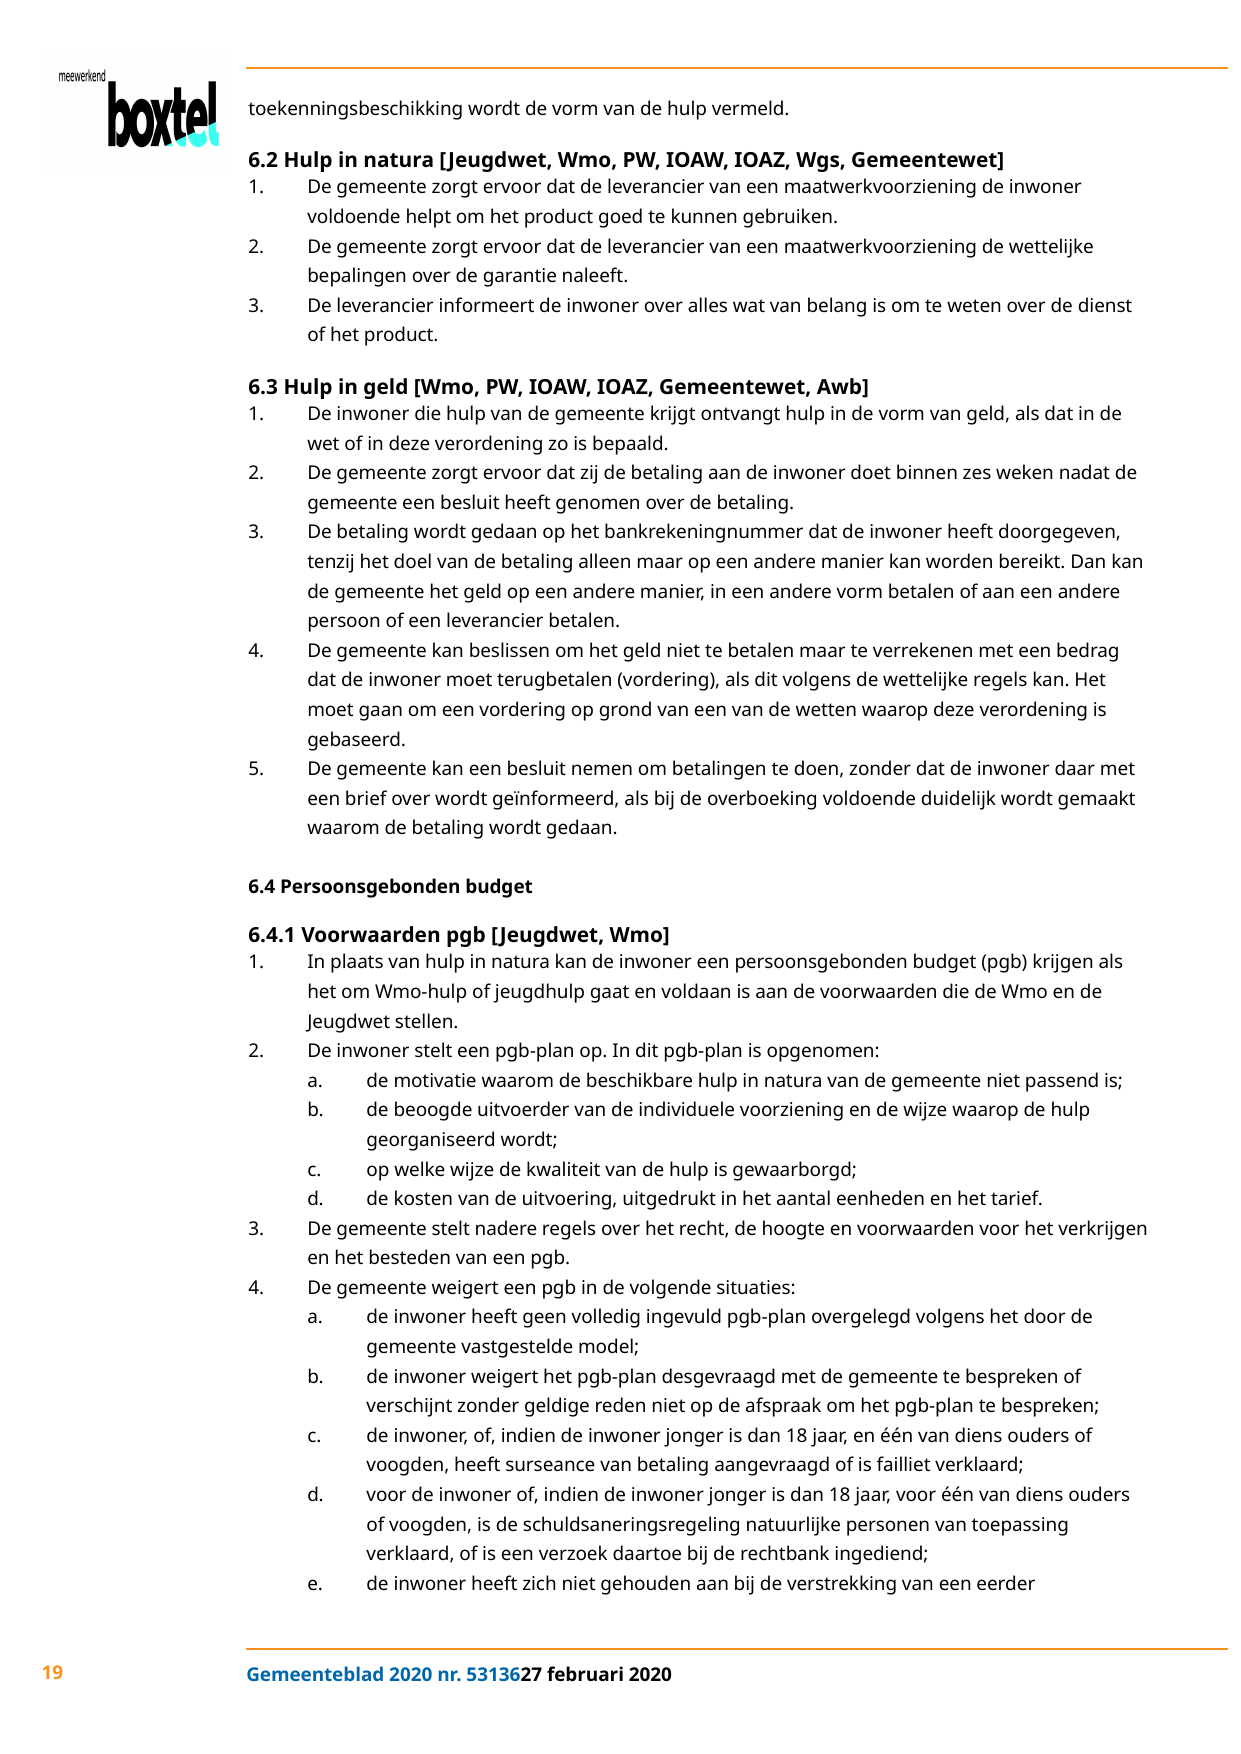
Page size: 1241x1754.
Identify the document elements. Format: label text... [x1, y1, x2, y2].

list de inwoner heeft zich niet gehouden aan bij de verstrekking van een eerder [307, 1570, 1152, 1596]
list de kosten van de uitvoering, uitgedrukt in het aantal eenheden en het tarief. [307, 1185, 1152, 1211]
list de motivatie waarom de beschikbare hulp in natura van de gemeente niet passend is; [307, 1067, 1152, 1093]
list De inwoner die hulp van de gemeente krijgt ontvangt hulp in de vorm van geld, als dat in de wet of in deze verordening zo is bepaald. [248, 400, 1152, 456]
list de inwoner, of, indien de inwoner jonger is dan 18 jaar, en één van diens ouders of voogden, heeft surseance van betaling aangevraagd of is failliet verklaard; [307, 1422, 1152, 1477]
list op welke wijze de kwaliteit van de hulp is gewaarborgd; [307, 1156, 1152, 1182]
list de beoogde uitvoerder van de individuele voorziening en de wijze waarop de hulp georganiseerd wordt; [307, 1097, 1152, 1152]
list In plaats van hulp in natura kan de inwoner een persoonsgebonden budget (pgb) krijgen als het om Wmo-hulp of jeugdhulp gaat en voldaan is aan de voorwaarden die de Wmo en de Jeugdwet stellen. [248, 949, 1152, 1034]
list De gemeente zorgt ervoor dat de leverancier van een maatwerkvoorziening de inwoner voldoende helpt om het product goed te kunnen gebruiken. [248, 174, 1152, 229]
text 6.4 Persoonsgebonden budget [248, 874, 1152, 899]
list De inwoner stelt een pgb-plan op. In dit pgb-plan is opgenomen: [248, 1037, 1152, 1063]
list De gemeente zorgt ervoor dat zij de betaling aan de inwoner doet binnen zes weken nadat de gemeente een besluit heeft genomen over de betaling. [248, 459, 1152, 515]
list De gemeente zorgt ervoor dat de leverancier van een maatwerkvoorziening de wettelijke bepalingen over de garantie naleeft. [248, 233, 1152, 288]
list De leverancier informeert de inwoner over alles wat van belang is om te weten over de dienst of het product. [248, 292, 1152, 347]
list De gemeente stelt nadere regels over het recht, de hoogte en voorwaarden voor het verkrijgen en het besteden van een pgb. [248, 1215, 1152, 1270]
list De betaling wordt gedaan op het bankrekeningnummer dat de inwoner heeft doorgegeven, tenzij het doel van de betaling alleen maar op een andere manier kan worden bereikt. Dan kan de gemeente het geld op een andere manier, in een andere vorm betalen of aan een andere persoon of een leverancier betalen. [248, 519, 1152, 633]
text toekenningsbeschikking wordt de vorm van de hulp vermeld. [248, 95, 1152, 121]
text 6.3 Hulp in geld [Wmo, PW, IOAW, IOAZ, Gemeentewet, Awb] [248, 372, 1152, 400]
list De gemeente weigert een pgb in de volgende situaties: [248, 1274, 1152, 1300]
list de inwoner heeft geen volledig ingevuld pgb-plan overgelegd volgens het door de gemeente vastgestelde model; [307, 1304, 1152, 1359]
list De gemeente kan een besluit nemen om betalingen te doen, zonder dat de inwoner daar met een brief over wordt geïnformeerd, als bij de overboeking voldoende duidelijk wordt gemaakt waarom de betaling wordt gedaan. [248, 755, 1152, 840]
text 6.2 Hulp in natura [Jeugdwet, Wmo, PW, IOAW, IOAZ, Wgs, Gemeentewet] [248, 145, 1152, 174]
picture [41, 47, 231, 172]
text 6.4.1 Voorwaarden pgb [Jeugdwet, Wmo] [248, 920, 1152, 949]
list de inwoner weigert het pgb-plan desgevraagd met de gemeente te bespreken of verschijnt zonder geldige reden niet op de afspraak om het pgb-plan te bespreken; [307, 1363, 1152, 1418]
list De gemeente kan beslissen om het geld niet te betalen maar te verrekenen met een bedrag dat de inwoner moet terugbetalen (vordering), als dit volgens de wettelijke regels kan. Het moet gaan om een vordering op grond van een van de wetten waarop deze verordening is gebaseerd. [248, 637, 1152, 752]
list voor de inwoner of, indien de inwoner jonger is dan 18 jaar, voor één van diens ouders of voogden, is de schuldsaneringsregeling natuurlijke personen van toepassing verklaard, of is een verzoek daartoe bij de rechtbank ingediend; [307, 1481, 1152, 1566]
